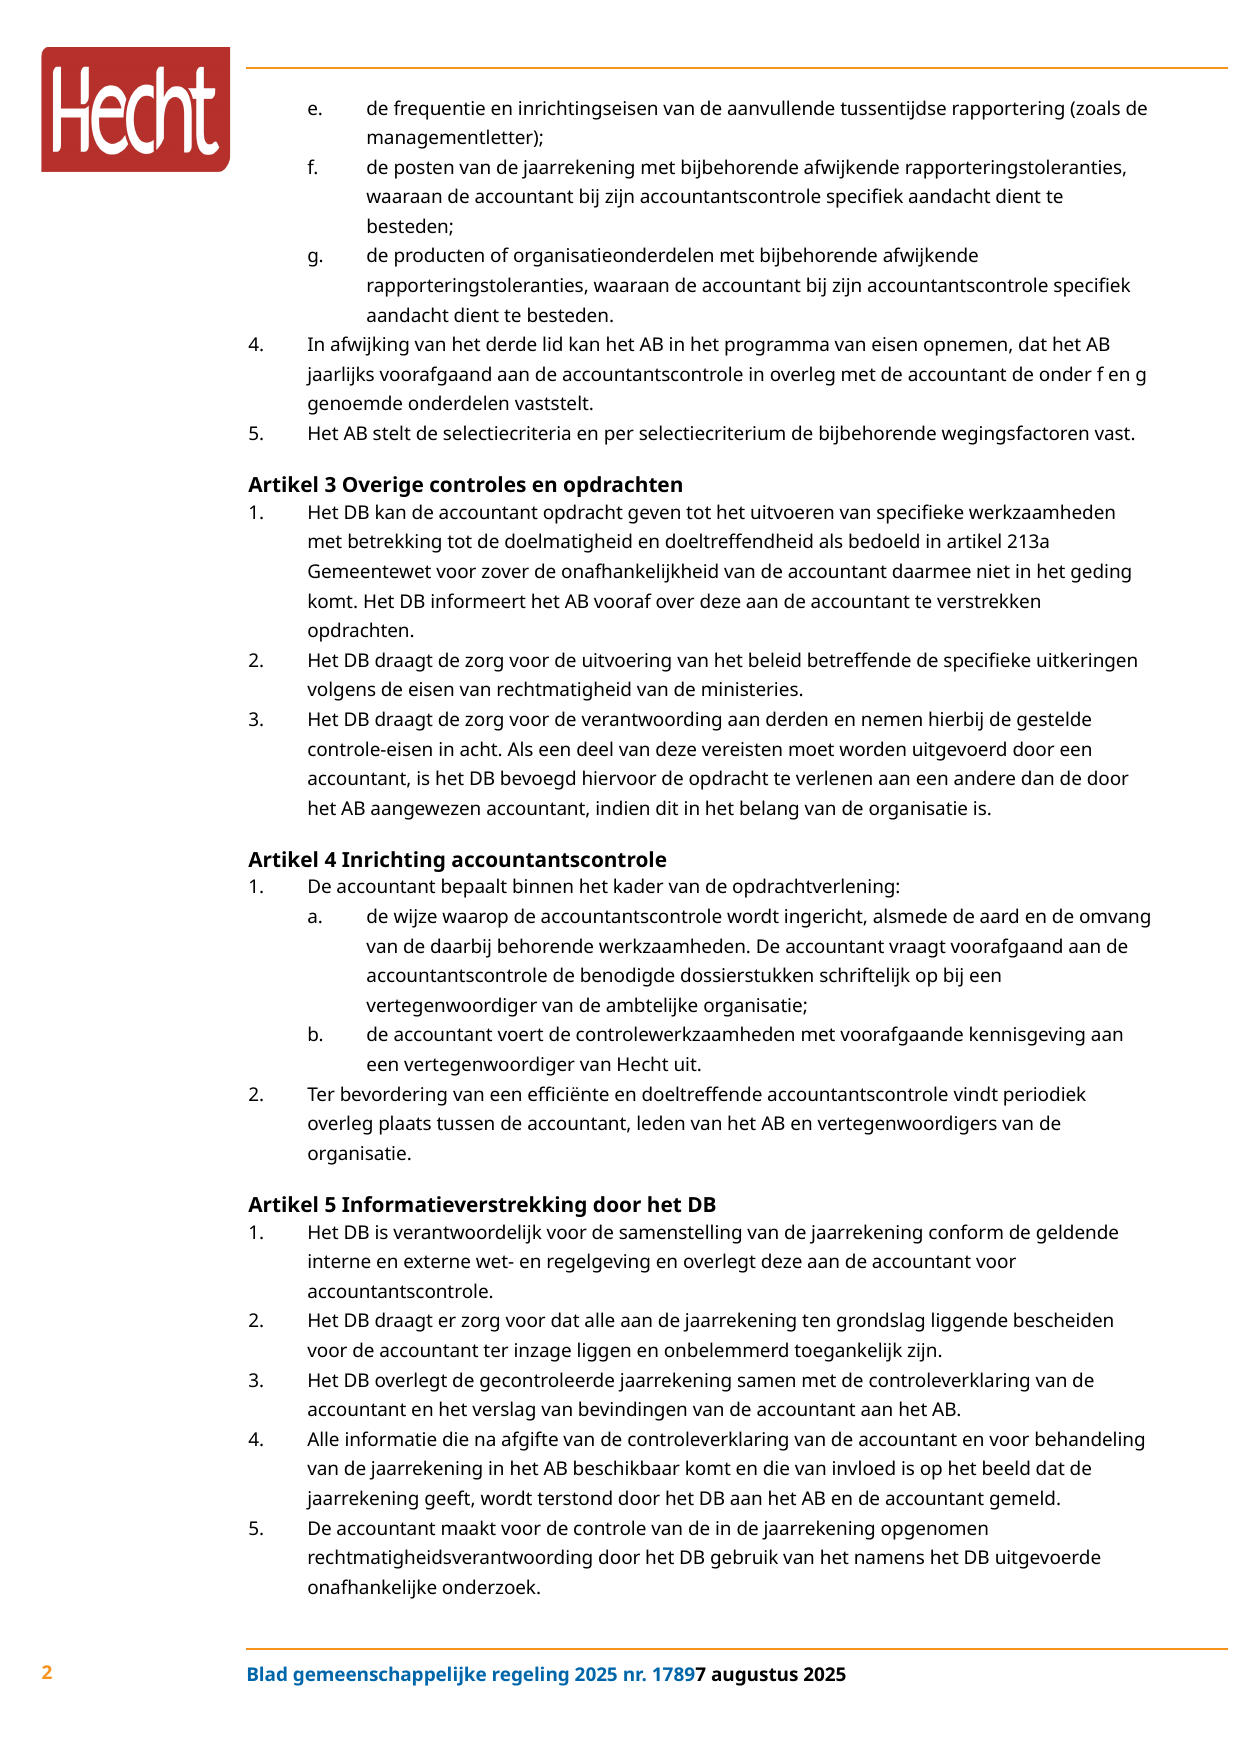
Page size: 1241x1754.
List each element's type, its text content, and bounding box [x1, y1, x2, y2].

list de accountant voert de controlewerkzaamheden met voorafgaande kennisgeving aan een vertegenwoordiger van Hecht uit. [307, 1022, 1152, 1077]
list Het AB stelt de selectiecriteria en per selectiecriterium de bijbehorende wegingsfactoren vast. [248, 420, 1152, 446]
list de frequentie en inrichtingseisen van de aanvullende tussentijdse rapportering (zoals de managementletter); [307, 95, 1152, 150]
list De accountant maakt voor de controle van de in de jaarrekening opgenomen rechtmatigheidsverantwoording door het DB gebruik van het namens het DB uitgevoerde onafhankelijke onderzoek. [248, 1515, 1152, 1599]
list Het DB draagt er zorg voor dat alle aan de jaarrekening ten grondslag liggende bescheiden voor de accountant ter inzage liggen en onbelemmerd toegankelijk zijn. [248, 1308, 1152, 1363]
text Artikel 5 Informatieverstrekking door het DB [248, 1190, 1152, 1219]
list Het DB overlegt de gecontroleerde jaarrekening samen met de controleverklaring van de accountant en het verslag van bevindingen van de accountant aan het AB. [248, 1367, 1152, 1422]
list Het DB kan de accountant opdracht geven tot het uitvoeren van specifieke werkzaamheden met betrekking tot de doelmatigheid en doeltreffendheid als bedoeld in artikel 213a Gemeentewet voor zover de onafhankelijkheid van de accountant daarmee niet in het geding komt. Het DB informeert het AB vooraf over deze aan de accountant te verstrekken opdrachten. [248, 499, 1152, 643]
list Alle informatie die na afgifte van de controleverklaring van de accountant en voor behandeling van de jaarrekening in het AB beschikbaar komt en die van invloed is op het beeld dat de jaarrekening geeft, wordt terstond door het DB aan het AB en de accountant gemeld. [248, 1426, 1152, 1511]
list In afwijking van het derde lid kan het AB in het programma van eisen opnemen, dat het AB jaarlijks voorafgaand aan de accountantscontrole in overleg met de accountant de onder f en g genoemde onderdelen vaststelt. [248, 331, 1152, 416]
list Het DB draagt de zorg voor de verantwoording aan derden en nemen hierbij de gestelde controle-eisen in acht. Als een deel van deze vereisten moet worden uitgevoerd door een accountant, is het DB bevoegd hiervoor de opdracht te verlenen aan een andere dan de door het AB aangewezen accountant, indien dit in het belang van de organisatie is. [248, 706, 1152, 821]
text Artikel 4 Inrichting accountantscontrole [248, 845, 1152, 874]
list de wijze waarop de accountantscontrole wordt ingericht, alsmede de aard en de omvang van de daarbij behorende werkzaamheden. De accountant vraagt voorafgaand aan de accountantscontrole de benodigde dossierstukken schriftelijk op bij een vertegenwoordiger van de ambtelijke organisatie; [307, 903, 1152, 1018]
text Artikel 3 Overige controles en opdrachten [248, 471, 1152, 499]
list Het DB draagt de zorg voor de uitvoering van het beleid betreffende de specifieke uitkeringen volgens de eisen van rechtmatigheid van de ministeries. [248, 647, 1152, 702]
list De accountant bepaalt binnen het kader van de opdrachtverlening: [248, 874, 1152, 899]
picture [41, 47, 231, 172]
list Het DB is verantwoordelijk voor de samenstelling van de jaarrekening conform de geldende interne en externe wet- en regelgeving en overlegt deze aan de accountant voor accountantscontrole. [248, 1219, 1152, 1304]
list de posten van de jaarrekening met bijbehorende afwijkende rapporteringstoleranties, waaraan de accountant bij zijn accountantscontrole specifiek aandacht dient te besteden; [307, 154, 1152, 239]
list de producten of organisatieonderdelen met bijbehorende afwijkende rapporteringstoleranties, waaraan de accountant bij zijn accountantscontrole specifiek aandacht dient te besteden. [307, 243, 1152, 328]
list Ter bevordering van een efficiënte en doeltreffende accountantscontrole vindt periodiek overleg plaats tussen de accountant, leden van het AB en vertegenwoordigers van de organisatie. [248, 1081, 1152, 1166]
